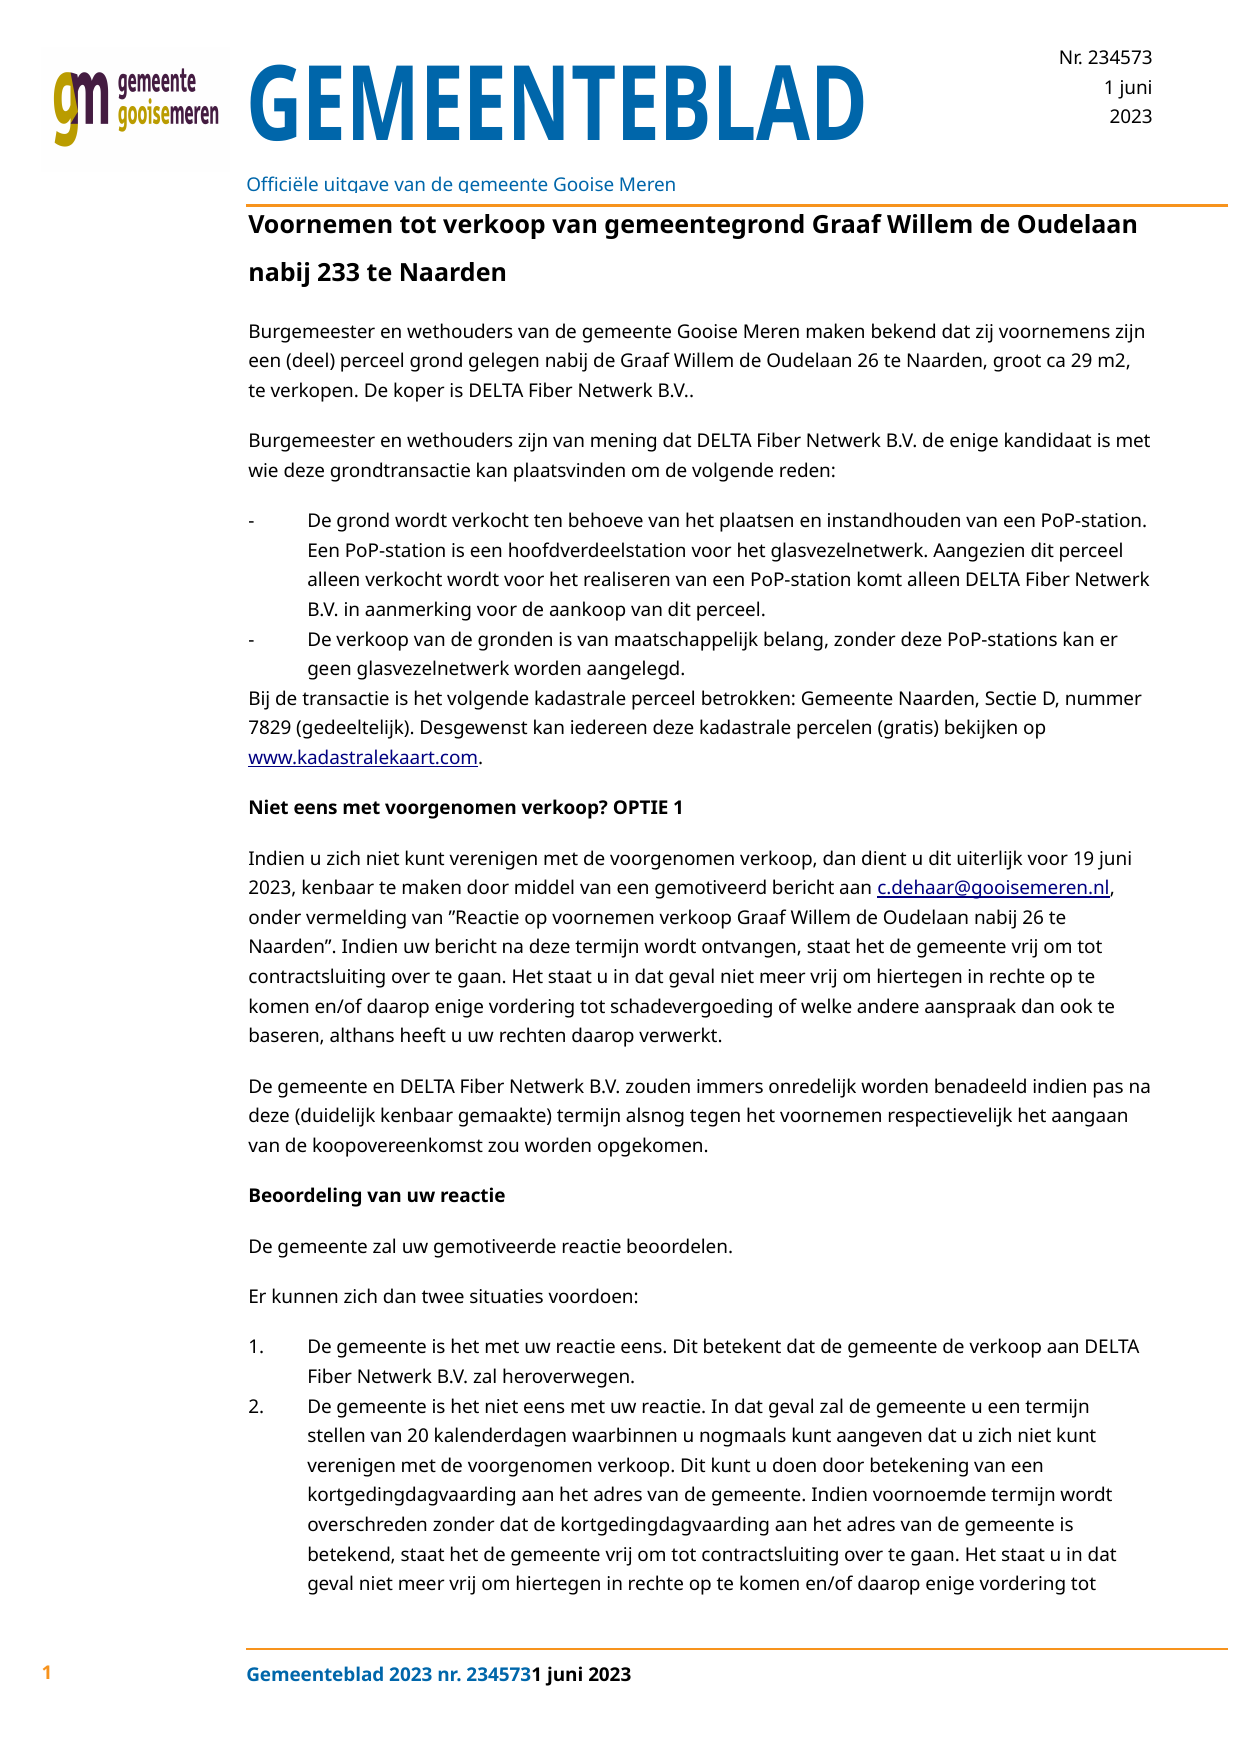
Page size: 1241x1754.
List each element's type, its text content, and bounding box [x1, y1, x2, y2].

text Indien u zich niet kunt verenigen met de voorgenomen verkoop, dan dient u dit uiterlijk voor 19 juni 2023, kenbaar te maken door middel van een gemotiveerd bericht aan c.dehaar@gooisemeren.nl, onder vermelding van ”Reactie op voornemen verkoop Graaf Willem de Oudelaan nabij 26 te Naarden”. Indien uw bericht na deze termijn wordt ontvangen, staat het de gemeente vrij om tot contractsluiting over te gaan. Het staat u in dat geval niet meer vrij om hiertegen in rechte op te komen en/of daarop enige vordering tot schadevergoeding of welke andere aanspraak dan ook te baseren, althans heeft u uw rechten daarop verwerkt. [248, 845, 1152, 1048]
text Er kunnen zich dan twee situaties voordoen: [248, 1283, 1152, 1309]
text De gemeente zal uw gemotiveerde reactie beoordelen. [248, 1233, 1152, 1259]
list De gemeente is het met uw reactie eens. Dit betekent dat de gemeente de verkoop aan DELTA Fiber Netwerk B.V. zal heroverwegen. [248, 1334, 1152, 1389]
list De grond wordt verkocht ten behoeve van het plaatsen en instandhouden van een PoP-station. Een PoP-station is een hoofdverdeelstation voor het glasvezelnetwerk. Aangezien dit perceel alleen verkocht wordt voor het realiseren van een PoP-station komt alleen DELTA Fiber Netwerk B.V. in aanmerking voor de aankoop van dit perceel. [248, 507, 1152, 622]
text Burgemeester en wethouders van de gemeente Gooise Meren maken bekend dat zij voornemens zijn een (deel) perceel grond gelegen nabij de Graaf Willem de Oudelaan 26 te Naarden, groot ca 29 m2, te verkopen. De koper is DELTA Fiber Netwerk B.V.. [248, 318, 1152, 403]
text De gemeente en DELTA Fiber Netwerk B.V. zouden immers onredelijk worden benadeeld indien pas na deze (duidelijk kenbaar gemaakte) termijn alsnog tegen het voornemen respectievelijk het aangaan van de koopovereenkomst zou worden opgekomen. [248, 1073, 1152, 1158]
text Beoordeling van uw reactie [248, 1182, 1152, 1208]
list De verkoop van de gronden is van maatschappelijk belang, zonder deze PoP-stations kan er geen glasvezelnetwerk worden aangelegd. [248, 626, 1152, 681]
picture [41, 47, 231, 172]
text Voornemen tot verkoop van gemeentegrond Graaf Willem de Oudelaan nabij 233 te Naarden [248, 207, 1152, 288]
text Burgemeester en wethouders zijn van mening dat DELTA Fiber Netwerk B.V. de enige kandidaat is met wie deze grondtransactie kan plaatsvinden om de volgende reden: [248, 427, 1152, 483]
text Niet eens met voorgenomen verkoop? OPTIE 1 [248, 794, 1152, 820]
text Bij de transactie is het volgende kadastrale perceel betrokken: Gemeente Naarden, Sectie D, nummer 7829 (gedeeltelijk). Desgewenst kan iedereen deze kadastrale percelen (gratis) bekijken op www.kadastralekaart.com. [248, 685, 1152, 770]
list De gemeente is het niet eens met uw reactie. In dat geval zal de gemeente u een termijn stellen van 20 kalenderdagen waarbinnen u nogmaals kunt aangeven dat u zich niet kunt verenigen met de voorgenomen verkoop. Dit kunt u doen door betekening van een kortgedingdagvaarding aan het adres van de gemeente. Indien voornoemde termijn wordt overschreden zonder dat de kortgedingdagvaarding aan het adres van de gemeente is betekend, staat het de gemeente vrij om tot contractsluiting over te gaan. Het staat u in dat geval niet meer vrij om hiertegen in rechte op te komen en/of daarop enige vordering tot [248, 1393, 1152, 1596]
